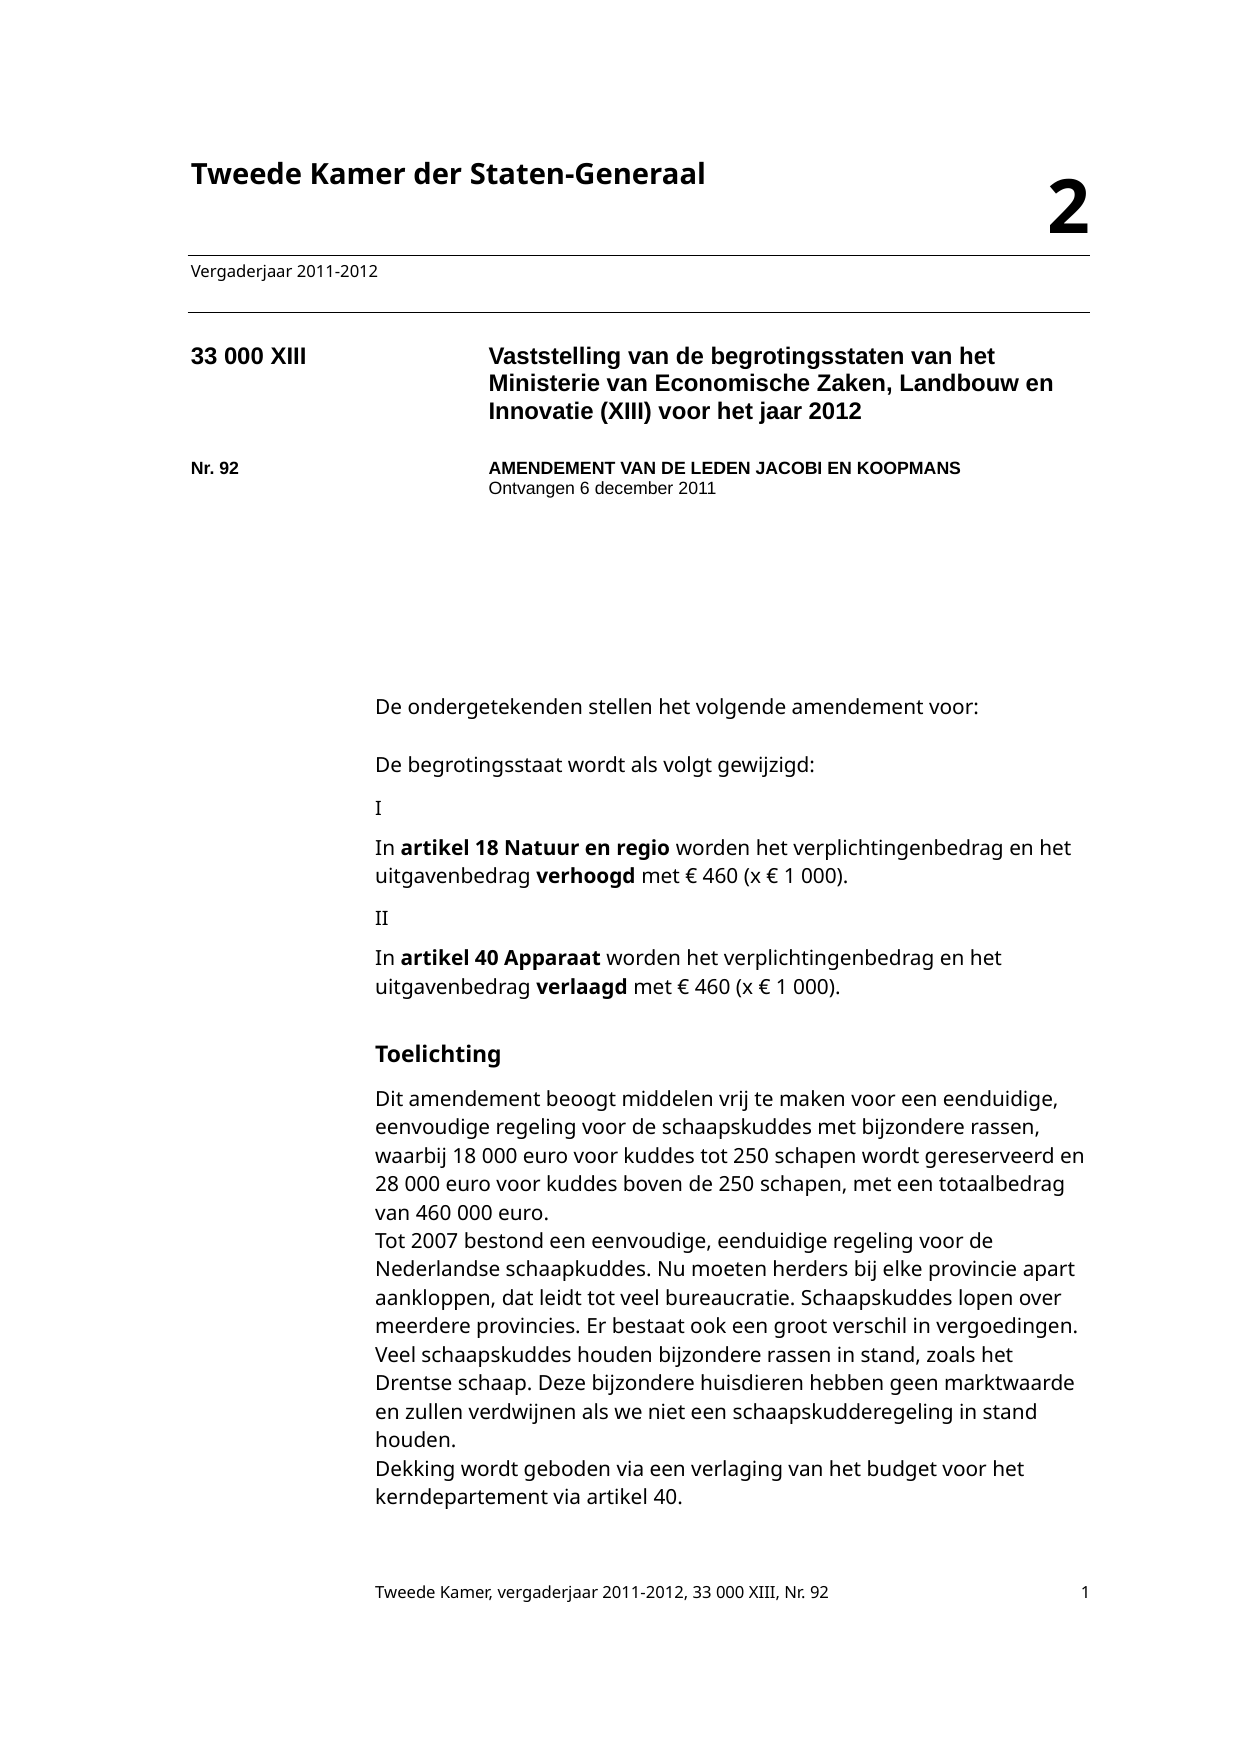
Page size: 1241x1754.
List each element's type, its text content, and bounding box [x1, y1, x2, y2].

table_cell AMENDEMENT VAN DE LEDEN JACOBI EN KOOPMANS Ontvangen 6 december 2011 [485, 455, 1090, 573]
text I [375, 794, 1090, 821]
text Dekking wordt geboden via een verlaging van het budget voor het kerndepartement via artikel 40. [375, 1454, 1090, 1511]
text Tot 2007 bestond een eenvoudige, eenduidige regeling voor de Nederlandse schaapkuddes. Nu moeten herders bij elke provincie apart aankloppen, dat leidt tot veel bureaucratie. Schaapskuddes lopen over meerdere provincies. Er bestaat ook een groot verschil in vergoedingen. Veel schaapskuddes houden bijzondere rassen in stand, zoals het Drentse schaap. Deze bijzondere huisdieren hebben geen marktwaarde en zullen verdwijnen als we niet een schaapskudderegeling in stand houden. [375, 1226, 1090, 1454]
table_header Tweede Kamer der Staten-Generaal [188, 150, 909, 255]
table_header 2 [910, 150, 1090, 255]
text In artikel 18 Natuur en regio worden het verplichtingenbedrag en het uitgavenbedrag verhoogd met € 460 (x € 1 000). [375, 833, 1090, 889]
text In artikel 40 Apparaat worden het verplichtingenbedrag en het uitgavenbedrag verlaagd met € 460 (x € 1 000). [375, 943, 1090, 1000]
table_cell [188, 313, 485, 339]
table_cell Nr. 92 [188, 455, 485, 573]
text De ondergetekenden stellen het volgende amendement voor: [375, 692, 1090, 721]
table_cell [485, 313, 1090, 339]
table_cell Vaststelling van de begrotingsstaten van het Ministerie van Economische Zaken, Landbouw en Innovatie (XIII) voor het jaar 2012 [485, 339, 1090, 454]
text De begrotingsstaat wordt als volgt gewijzigd: [375, 751, 1090, 779]
table_cell 33 000 XIII [188, 339, 485, 454]
text II [375, 904, 1090, 932]
subtitle Toelichting [375, 1038, 1090, 1069]
table_cell [485, 256, 1090, 312]
text Dit amendement beoogt middelen vrij te maken voor een eenduidige, eenvoudige regeling voor de schaapskuddes met bijzondere rassen, waarbij 18 000 euro voor kuddes tot 250 schapen wordt gereserveerd en 28 000 euro voor kuddes boven de 250 schapen, met een totaalbedrag van 460 000 euro. [375, 1084, 1090, 1226]
table_cell Vergaderjaar 2011-2012 [188, 256, 485, 312]
